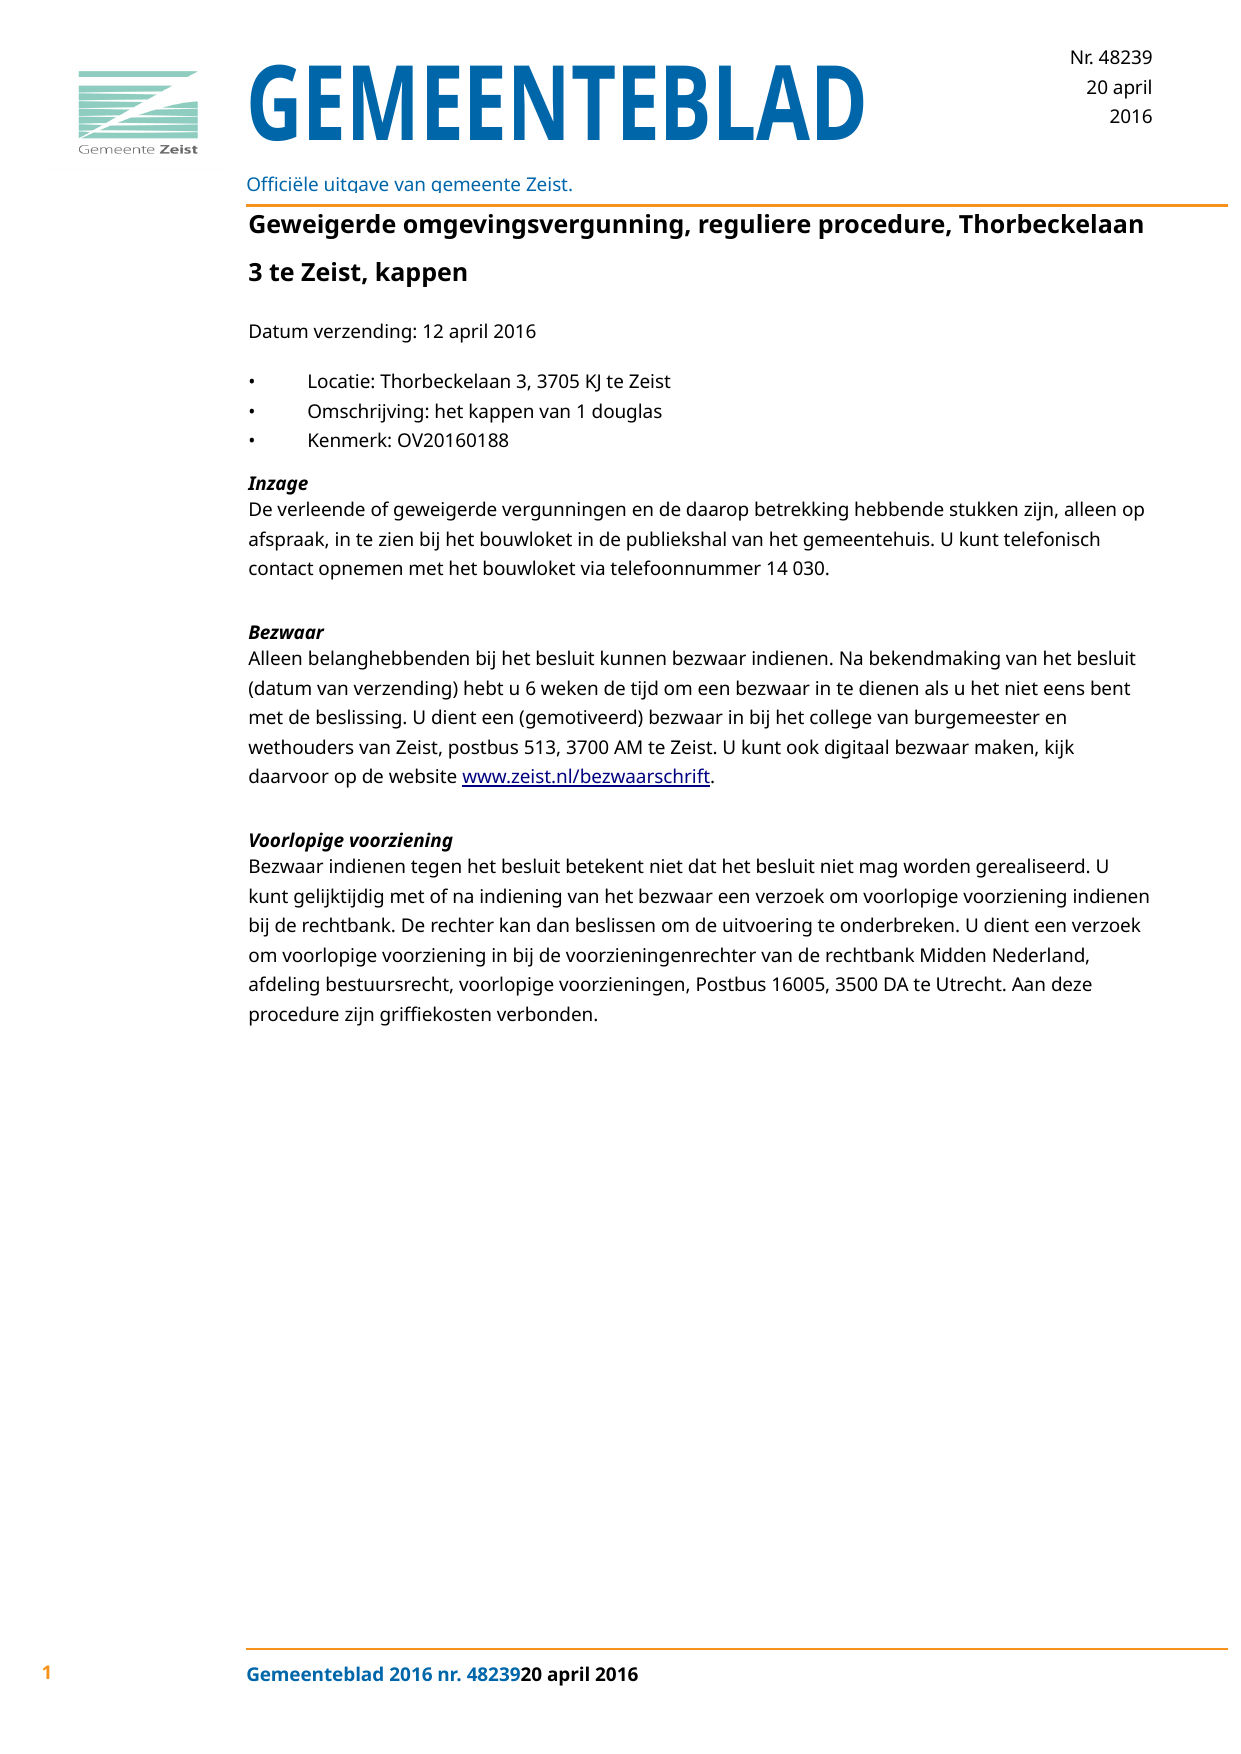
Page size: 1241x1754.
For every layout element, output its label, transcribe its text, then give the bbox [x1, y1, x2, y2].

text Voorlopige voorziening [248, 827, 1152, 853]
text Inzage [248, 471, 1152, 496]
text De verleende of geweigerde vergunningen en de daarop betrekking hebbende stukken zijn, alleen op afspraak, in te zien bij het bouwloket in de publiekshal van het gemeentehuis. U kunt telefonisch contact opnemen met het bouwloket via telefoonnummer 14 030. [248, 496, 1152, 581]
text Bezwaar [248, 619, 1152, 645]
text Alleen belanghebbenden bij het besluit kunnen bezwaar indienen. Na bekendmaking van het besluit (datum van verzending) hebt u 6 weken de tijd om een bezwaar in te dienen als u het niet eens bent met de beslissing. U dient een (gemotiveerd) bezwaar in bij het college van burgemeester en wethouders van Zeist, postbus 513, 3700 AM te Zeist. U kunt ook digitaal bezwaar maken, kijk daarvoor op de website www.zeist.nl/bezwaarschrift. [248, 645, 1152, 789]
list Kenmerk: OV20160188 [248, 427, 1152, 453]
text Bezwaar indienen tegen het besluit betekent niet dat het besluit niet mag worden gerealiseerd. U kunt gelijktijdig met of na indiening van het bezwaar een verzoek om voorlopige voorziening indienen bij de rechtbank. De rechter kan dan beslissen om de uitvoering te onderbreken. U dient een verzoek om voorlopige voorziening in bij de voorzieningenrechter van de rechtbank Midden Nederland, afdeling bestuursrecht, voorlopige voorzieningen, Postbus 16005, 3500 DA te Utrecht. Aan deze procedure zijn griffiekosten verbonden. [248, 853, 1152, 1027]
list Omschrijving: het kappen van 1 douglas [248, 398, 1152, 424]
text Geweigerde omgevingsvergunning, reguliere procedure, Thorbeckelaan 3 te Zeist, kappen [248, 207, 1152, 288]
text Datum verzending: 12 april 2016 [248, 318, 1152, 344]
list Locatie: Thorbeckelaan 3, 3705 KJ te Zeist [248, 368, 1152, 394]
picture [41, 47, 231, 172]
